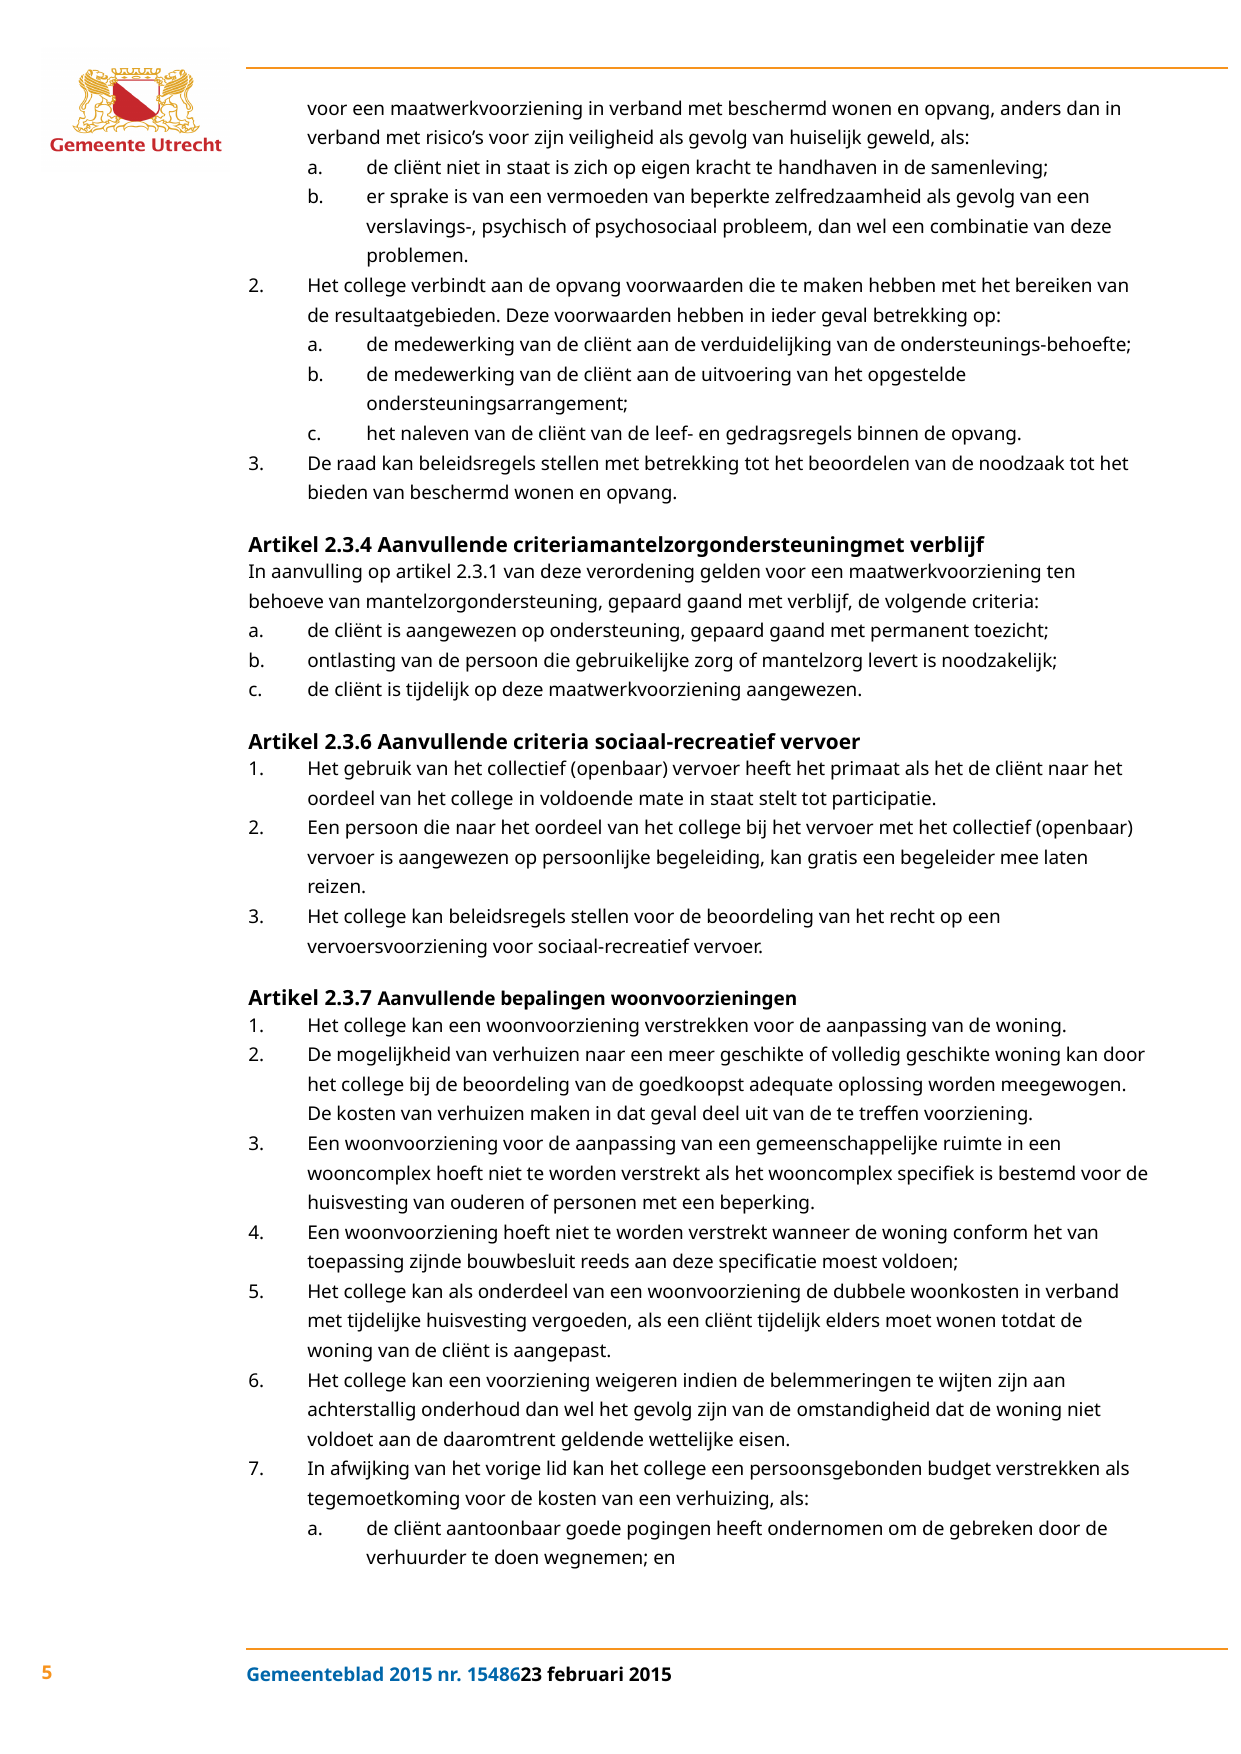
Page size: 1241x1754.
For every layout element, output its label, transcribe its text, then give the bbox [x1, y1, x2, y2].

list de cliënt aantoonbaar goede pogingen heeft ondernomen om de gebreken door de verhuurder te doen wegnemen; en [307, 1515, 1152, 1570]
list In afwijking van het vorige lid kan het college een persoonsgebonden budget verstrekken als tegemoetkoming voor de kosten van een verhuizing, als: [248, 1456, 1152, 1511]
list Het college verbindt aan de opvang voorwaarden die te maken hebben met het bereiken van de resultaatgebieden. Deze voorwaarden hebben in ieder geval betrekking op: [248, 272, 1152, 328]
text Artikel 2.3.7 Aanvullende bepalingen woonvoorzieningen [248, 983, 1152, 1012]
list Het college kan als onderdeel van een woonvoorziening de dubbele woonkosten in verband met tijdelijke huisvesting vergoeden, als een cliënt tijdelijk elders moet wonen totdat de woning van de cliënt is aangepast. [248, 1278, 1152, 1363]
list de medewerking van de cliënt aan de verduidelijking van de ondersteunings-behoefte; [307, 331, 1152, 357]
list de cliënt niet in staat is zich op eigen kracht te handhaven in de samenleving; [307, 154, 1152, 180]
list Het college kan een voorziening weigeren indien de belemmeringen te wijten zijn aan achterstallig onderhoud dan wel het gevolg zijn van de omstandigheid dat de woning niet voldoet aan de daaromtrent geldende wettelijke eisen. [248, 1367, 1152, 1452]
list Het college kan beleidsregels stellen voor de beoordeling van het recht op een vervoersvoorziening voor sociaal-recreatief vervoer. [248, 903, 1152, 959]
list De raad kan beleidsregels stellen met betrekking tot het beoordelen van de noodzaak tot het bieden van beschermd wonen en opvang. [248, 450, 1152, 505]
picture [41, 47, 231, 172]
list Een persoon die naar het oordeel van het college bij het vervoer met het collectief (openbaar) vervoer is aangewezen op persoonlijke begeleiding, kan gratis een begeleider mee laten reizen. [248, 814, 1152, 899]
text Artikel 2.3.4 Aanvullende criteriamantelzorgondersteuningmet verblijf [248, 530, 1152, 558]
list Een woonvoorziening voor de aanpassing van een gemeenschappelijke ruimte in een wooncomplex hoeft niet te worden verstrekt als het wooncomplex specifiek is bestemd voor de huisvesting van ouderen of personen met een beperking. [248, 1130, 1152, 1215]
list de medewerking van de cliënt aan de uitvoering van het opgestelde ondersteuningsarrangement; [307, 361, 1152, 416]
list het naleven van de cliënt van de leef- en gedragsregels binnen de opvang. [307, 420, 1152, 446]
list ontlasting van de persoon die gebruikelijke zorg of mantelzorg levert is noodzakelijk; [248, 647, 1152, 673]
list Het college kan een woonvoorziening verstrekken voor de aanpassing van de woning. [248, 1012, 1152, 1037]
text In aanvulling op artikel 2.3.1 van deze verordening gelden voor een maatwerkvoorziening ten behoeve van mantelzorgondersteuning, gepaard gaand met verblijf, de volgende criteria: [248, 558, 1152, 613]
list de cliënt is tijdelijk op deze maatwerkvoorziening aangewezen. [248, 677, 1152, 702]
list de cliënt is aangewezen op ondersteuning, gepaard gaand met permanent toezicht; [248, 617, 1152, 643]
list De mogelijkheid van verhuizen naar een meer geschikte of volledig geschikte woning kan door het college bij de beoordeling van de goedkoopst adequate oplossing worden meegewogen. De kosten van verhuizen maken in dat geval deel uit van de te treffen voorziening. [248, 1041, 1152, 1126]
list Het gebruik van het collectief (openbaar) vervoer heeft het primaat als het de cliënt naar het oordeel van het college in voldoende mate in staat stelt tot participatie. [248, 755, 1152, 811]
list er sprake is van een vermoeden van beperkte zelfredzaamheid als gevolg van een verslavings-, psychisch of psychosociaal probleem, dan wel een combinatie van deze problemen. [307, 183, 1152, 268]
list voor een maatwerkvoorziening in verband met beschermd wonen en opvang, anders dan in verband met risico’s voor zijn veiligheid als gevolg van huiselijk geweld, als: [248, 95, 1152, 150]
list Een woonvoorziening hoeft niet te worden verstrekt wanneer de woning conform het van toepassing zijnde bouwbesluit reeds aan deze specificatie moest voldoen; [248, 1219, 1152, 1274]
text Artikel 2.3.6 Aanvullende criteria sociaal-recreatief vervoer [248, 727, 1152, 755]
